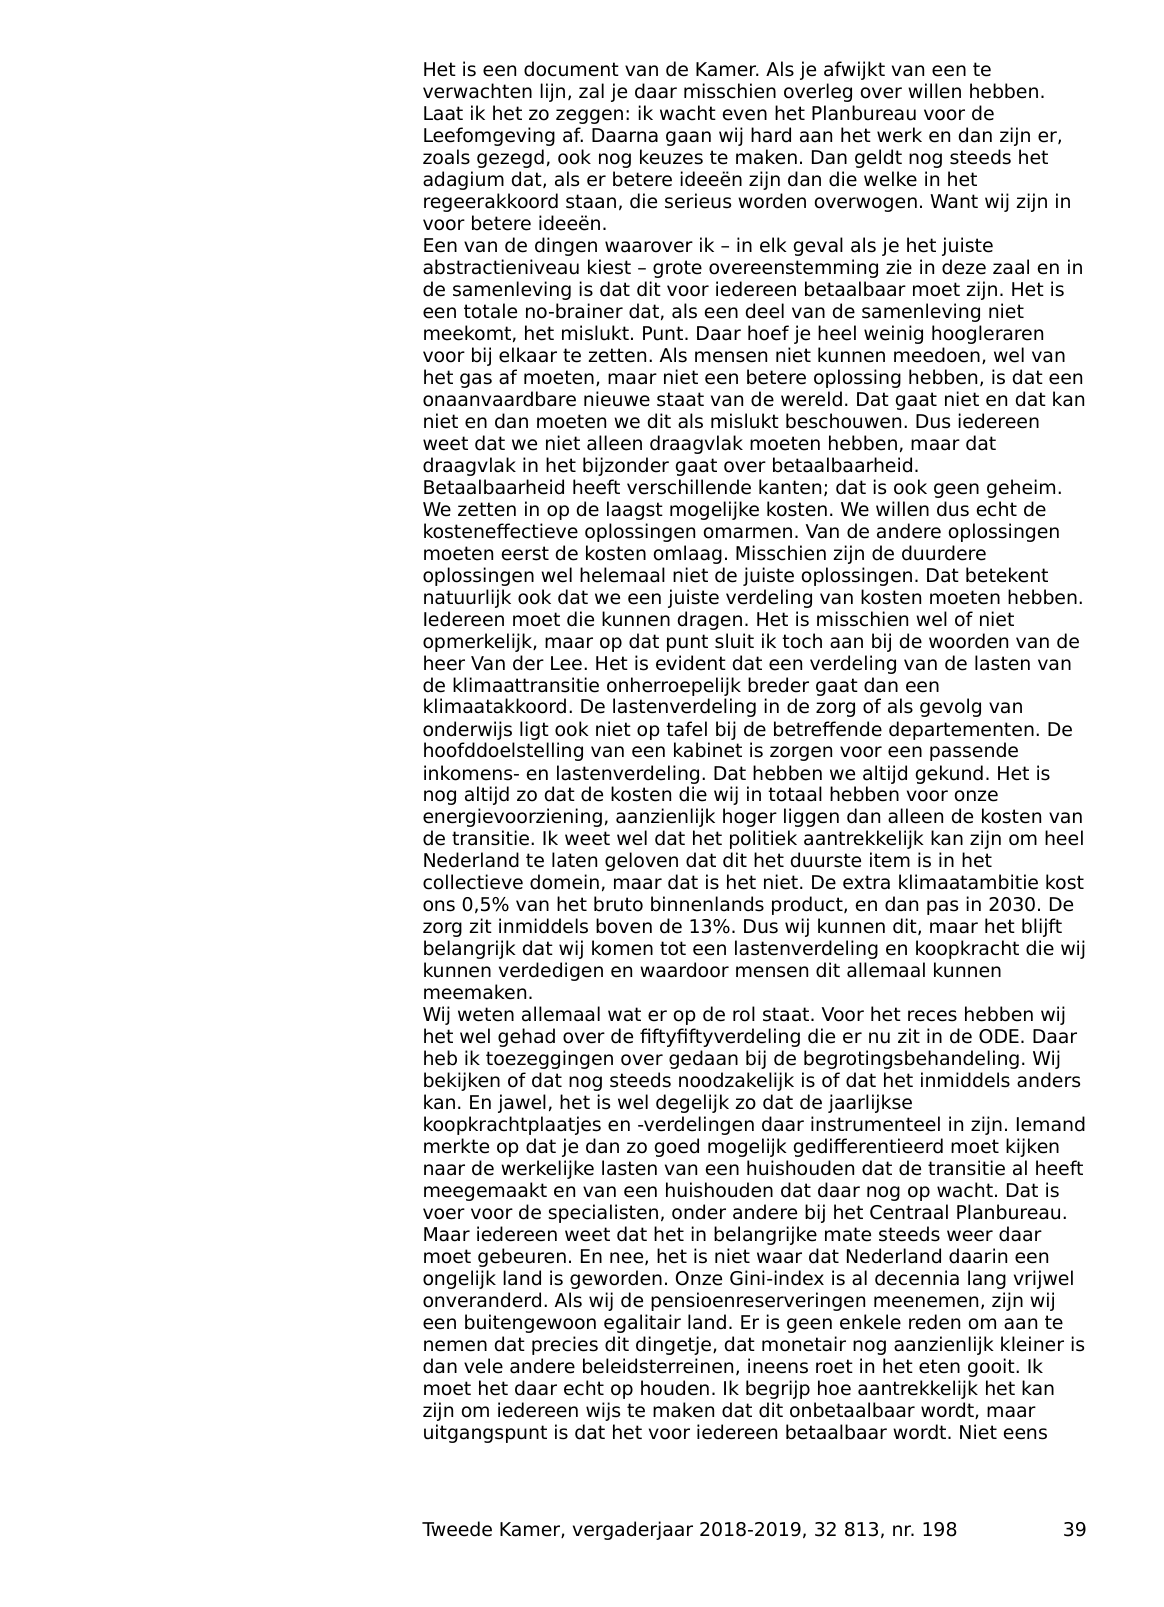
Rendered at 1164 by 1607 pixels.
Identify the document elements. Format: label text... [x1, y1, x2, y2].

text Betaalbaarheid heeft verschillende kanten; dat is ook geen geheim. We zetten in op de laagst mogelijke kosten. We willen dus echt de kosteneffectieve oplossingen omarmen. Van de andere oplossingen moeten eerst de kosten omlaag. Misschien zijn de duurdere oplossingen wel helemaal niet de juiste oplossingen. Dat betekent natuurlijk ook dat we een juiste verdeling van kosten moeten hebben. Iedereen moet die kunnen dragen. Het is misschien wel of niet opmerkelijk, maar op dat punt sluit ik toch aan bij de woorden van de heer Van der Lee. Het is evident dat een verdeling van de lasten van de klimaattransitie onherroepelijk breder gaat dan een klimaatakkoord. De lastenverdeling in de zorg of als gevolg van onderwijs ligt ook niet op tafel bij de betreffende departementen. De hoofddoelstelling van een kabinet is zorgen voor een passende inkomens- en lastenverdeling. Dat hebben we altijd gekund. Het is nog altijd zo dat de kosten die wij in totaal hebben voor onze energievoorziening, aanzienlijk hoger liggen dan alleen de kosten van de transitie. Ik weet wel dat het politiek aantrekkelijk kan zijn om heel Nederland te laten geloven dat dit het duurste item is in het collectieve domein, maar dat is het niet. De extra klimaatambitie kost ons 0,5% van het bruto binnenlands product, en dan pas in 2030. De zorg zit inmiddels boven de 13%. Dus wij kunnen dit, maar het blijft belangrijk dat wij komen tot een lastenverdeling en koopkracht die wij kunnen verdedigen en waardoor mensen dit allemaal kunnen meemaken. [422, 477, 1087, 1004]
text Het is een document van de Kamer. Als je afwijkt van een te verwachten lijn, zal je daar misschien overleg over willen hebben. Laat ik het zo zeggen: ik wacht even het Planbureau voor de Leefomgeving af. Daarna gaan wij hard aan het werk en dan zijn er, zoals gezegd, ook nog keuzes te maken. Dan geldt nog steeds het adagium dat, als er betere ideeën zijn dan die welke in het regeerakkoord staan, die serieus worden overwogen. Want wij zijn in voor betere ideeën. [422, 59, 1087, 235]
text Een van de dingen waarover ik – in elk geval als je het juiste abstractieniveau kiest – grote overeenstemming zie in deze zaal en in de samenleving is dat dit voor iedereen betaalbaar moet zijn. Het is een totale no-brainer dat, als een deel van de samenleving niet meekomt, het mislukt. Punt. Daar hoef je heel weinig hoogleraren voor bij elkaar te zetten. Als mensen niet kunnen meedoen, wel van het gas af moeten, maar niet een betere oplossing hebben, is dat een onaanvaardbare nieuwe staat van de wereld. Dat gaat niet en dat kan niet en dan moeten we dit als mislukt beschouwen. Dus iedereen weet dat we niet alleen draagvlak moeten hebben, maar dat draagvlak in het bijzonder gaat over betaalbaarheid. [422, 235, 1087, 477]
text Wij weten allemaal wat er op de rol staat. Voor het reces hebben wij het wel gehad over de fiftyfiftyverdeling die er nu zit in de ODE. Daar heb ik toezeggingen over gedaan bij de begrotingsbehandeling. Wij bekijken of dat nog steeds noodzakelijk is of dat het inmiddels anders kan. En jawel, het is wel degelijk zo dat de jaarlijkse koopkrachtplaatjes en -verdelingen daar instrumenteel in zijn. Iemand merkte op dat je dan zo goed mogelijk gedifferentieerd moet kijken naar de werkelijke lasten van een huishouden dat de transitie al heeft meegemaakt en van een huishouden dat daar nog op wacht. Dat is voer voor de specialisten, onder andere bij het Centraal Planbureau. Maar iedereen weet dat het in belangrijke mate steeds weer daar moet gebeuren. En nee, het is niet waar dat Nederland daarin een ongelijk land is geworden. Onze Gini-index is al decennia lang vrijwel onveranderd. Als wij de pensioenreserveringen meenemen, zijn wij een buitengewoon egalitair land. Er is geen enkele reden om aan te nemen dat precies dit dingetje, dat monetair nog aanzienlijk kleiner is dan vele andere beleidsterreinen, ineens roet in het eten gooit. Ik moet het daar echt op houden. Ik begrijp hoe aantrekkelijk het kan zijn om iedereen wijs te maken dat dit onbetaalbaar wordt, maar uitgangspunt is dat het voor iedereen betaalbaar wordt. Niet eens [422, 1004, 1087, 1444]
